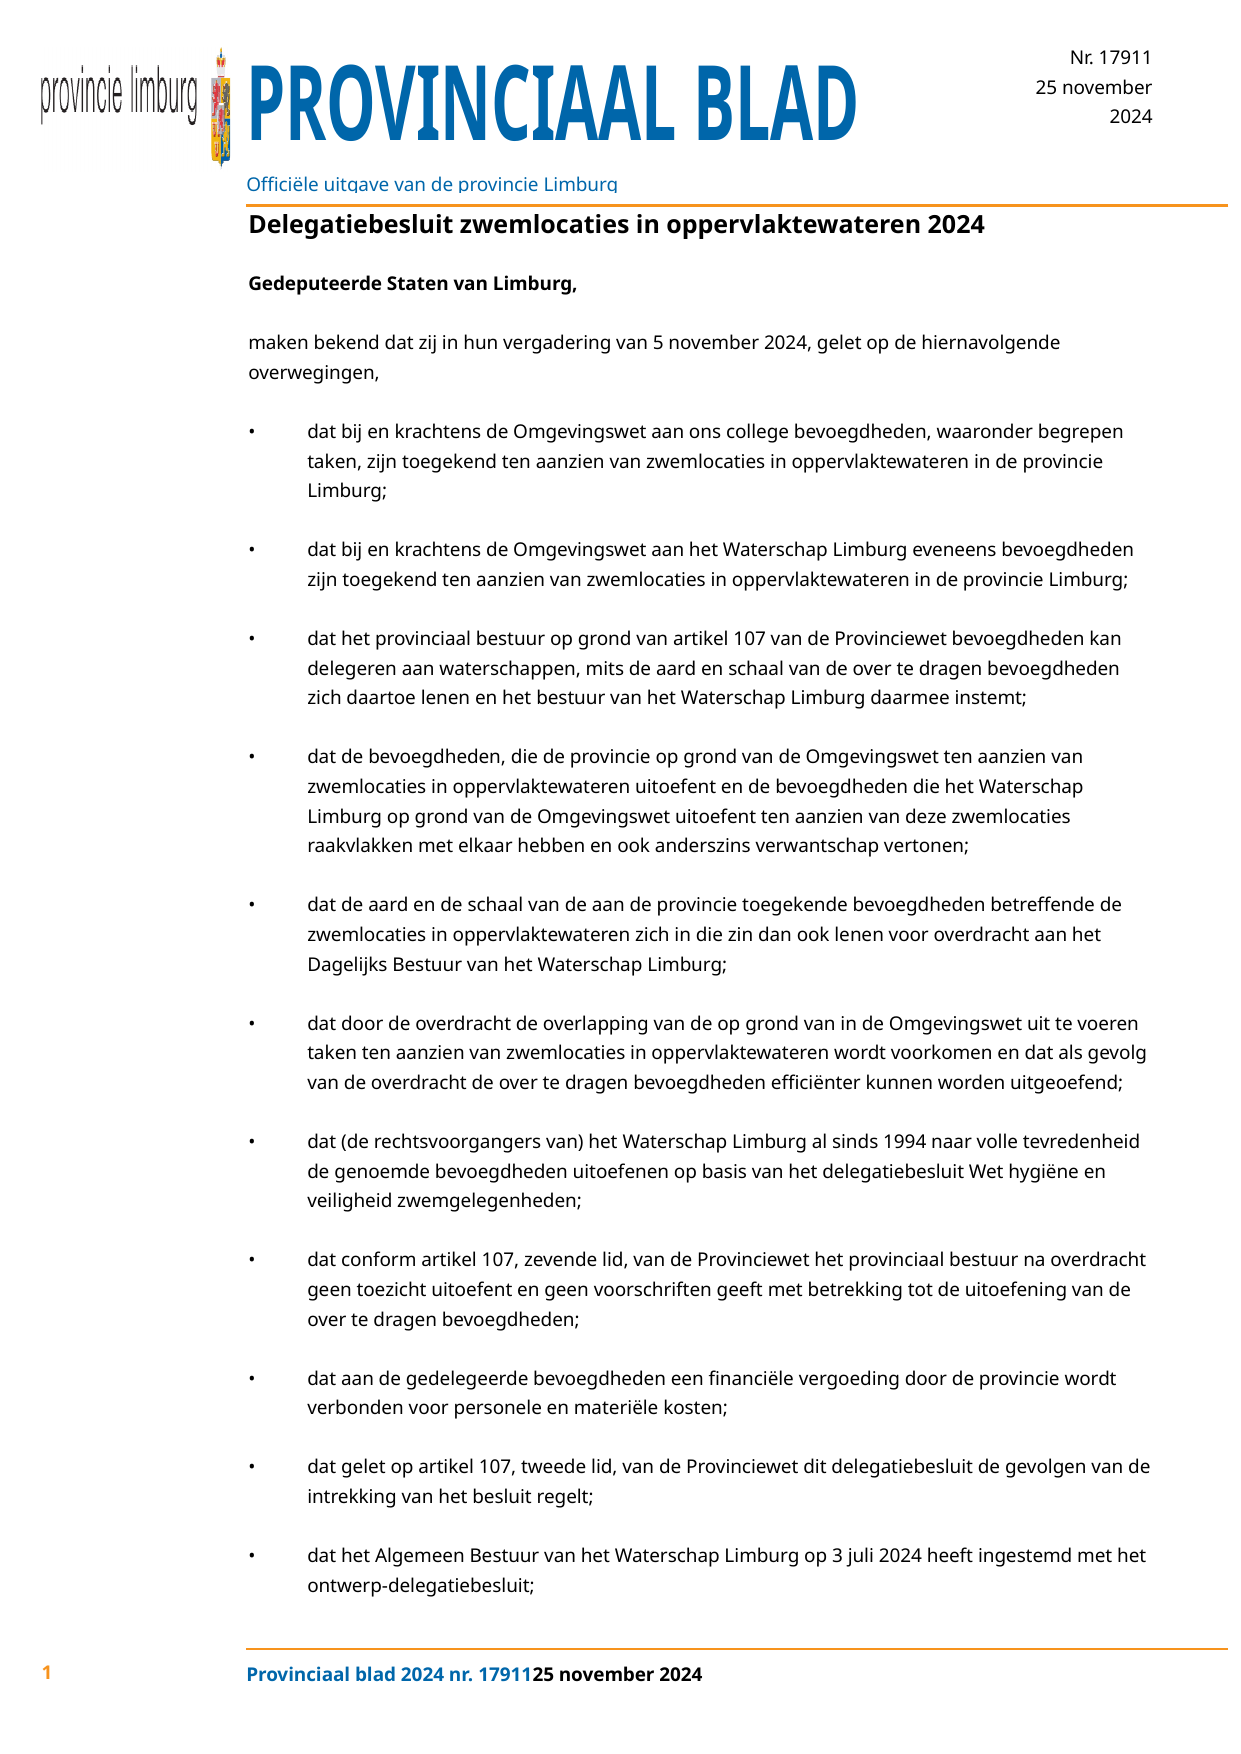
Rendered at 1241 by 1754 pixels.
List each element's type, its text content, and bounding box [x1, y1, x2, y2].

text Gedeputeerde Staten van Limburg, [248, 270, 1152, 296]
list dat bij en krachtens de Omgevingswet aan het Waterschap Limburg eveneens bevoegdheden zijn toegekend ten aanzien van zwemlocaties in oppervlaktewateren in de provincie Limburg; [248, 537, 1152, 592]
list dat het provinciaal bestuur op grond van artikel 107 van de Provinciewet bevoegdheden kan delegeren aan waterschappen, mits de aard en schaal van de over te dragen bevoegdheden zich daartoe lenen en het bestuur van het Waterschap Limburg daarmee instemt; [248, 625, 1152, 710]
list dat (de rechtsvoorgangers van) het Waterschap Limburg al sinds 1994 naar volle tevredenheid de genoemde bevoegdheden uitoefenen op basis van het delegatiebesluit Wet hygiëne en veiligheid zwemgelegenheden; [248, 1128, 1152, 1213]
text Delegatiebesluit zwemlocaties in oppervlaktewateren 2024 [248, 207, 1152, 241]
list dat de aard en de schaal van de aan de provincie toegekende bevoegdheden betreffende de zwemlocaties in oppervlaktewateren zich in die zin dan ook lenen voor overdracht aan het Dagelijks Bestuur van het Waterschap Limburg; [248, 892, 1152, 976]
list dat het Algemeen Bestuur van het Waterschap Limburg op 3 juli 2024 heeft ingestemd met het ontwerp-delegatiebesluit; [248, 1542, 1152, 1598]
list dat gelet op artikel 107, tweede lid, van de Provinciewet dit delegatiebesluit de gevolgen van de intrekking van het besluit regelt; [248, 1454, 1152, 1509]
list dat door de overdracht de overlapping van de op grond van in de Omgevingswet uit te voeren taken ten aanzien van zwemlocaties in oppervlaktewateren wordt voorkomen en dat als gevolg van de overdracht de over te dragen bevoegdheden efficiënter kunnen worden uitgeoefend; [248, 1010, 1152, 1095]
list dat bij en krachtens de Omgevingswet aan ons college bevoegdheden, waaronder begrepen taken, zijn toegekend ten aanzien van zwemlocaties in oppervlaktewateren in de provincie Limburg; [248, 418, 1152, 503]
list dat aan de gedelegeerde bevoegdheden een financiële vergoeding door de provincie wordt verbonden voor personele en materiële kosten; [248, 1365, 1152, 1420]
picture [41, 47, 231, 172]
list dat conform artikel 107, zevende lid, van de Provinciewet het provinciaal bestuur na overdracht geen toezicht uitoefent en geen voorschriften geeft met betrekking tot de uitoefening van de over te dragen bevoegdheden; [248, 1247, 1152, 1331]
list dat de bevoegdheden, die de provincie op grond van de Omgevingswet ten aanzien van zwemlocaties in oppervlaktewateren uitoefent en de bevoegdheden die het Waterschap Limburg op grond van de Omgevingswet uitoefent ten aanzien van deze zwemlocaties raakvlakken met elkaar hebben en ook anderszins verwantschap vertonen; [248, 744, 1152, 858]
text maken bekend dat zij in hun vergadering van 5 november 2024, gelet op de hiernavolgende overwegingen, [248, 329, 1152, 385]
